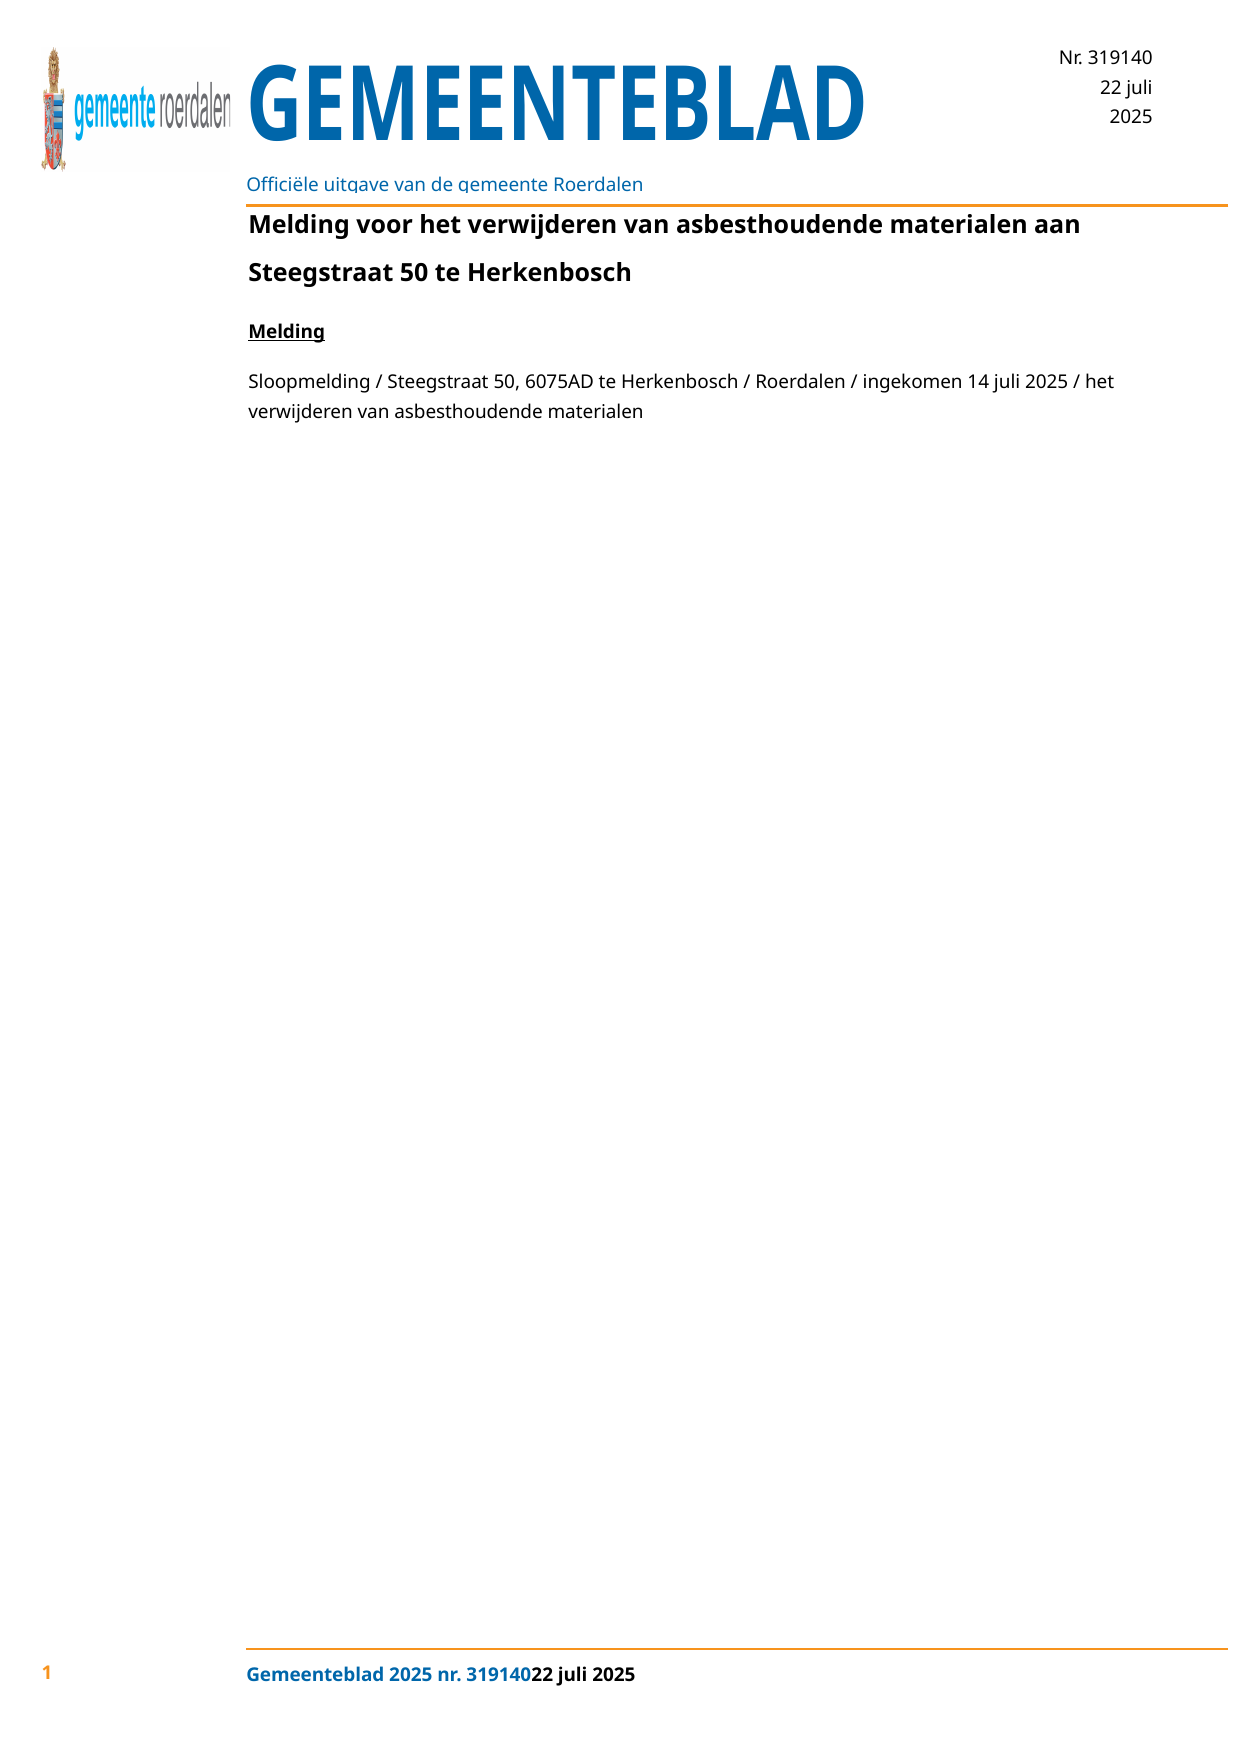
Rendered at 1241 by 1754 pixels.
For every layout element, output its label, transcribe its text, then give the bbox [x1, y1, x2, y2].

text Sloopmelding / Steegstraat 50, 6075AD te Herkenbosch / Roerdalen / ingekomen 14 juli 2025 / het verwijderen van asbesthoudende materialen [248, 368, 1152, 424]
picture [41, 47, 231, 172]
text Melding voor het verwijderen van asbesthoudende materialen aan Steegstraat 50 te Herkenbosch [248, 207, 1152, 288]
text Melding [248, 318, 1152, 344]
